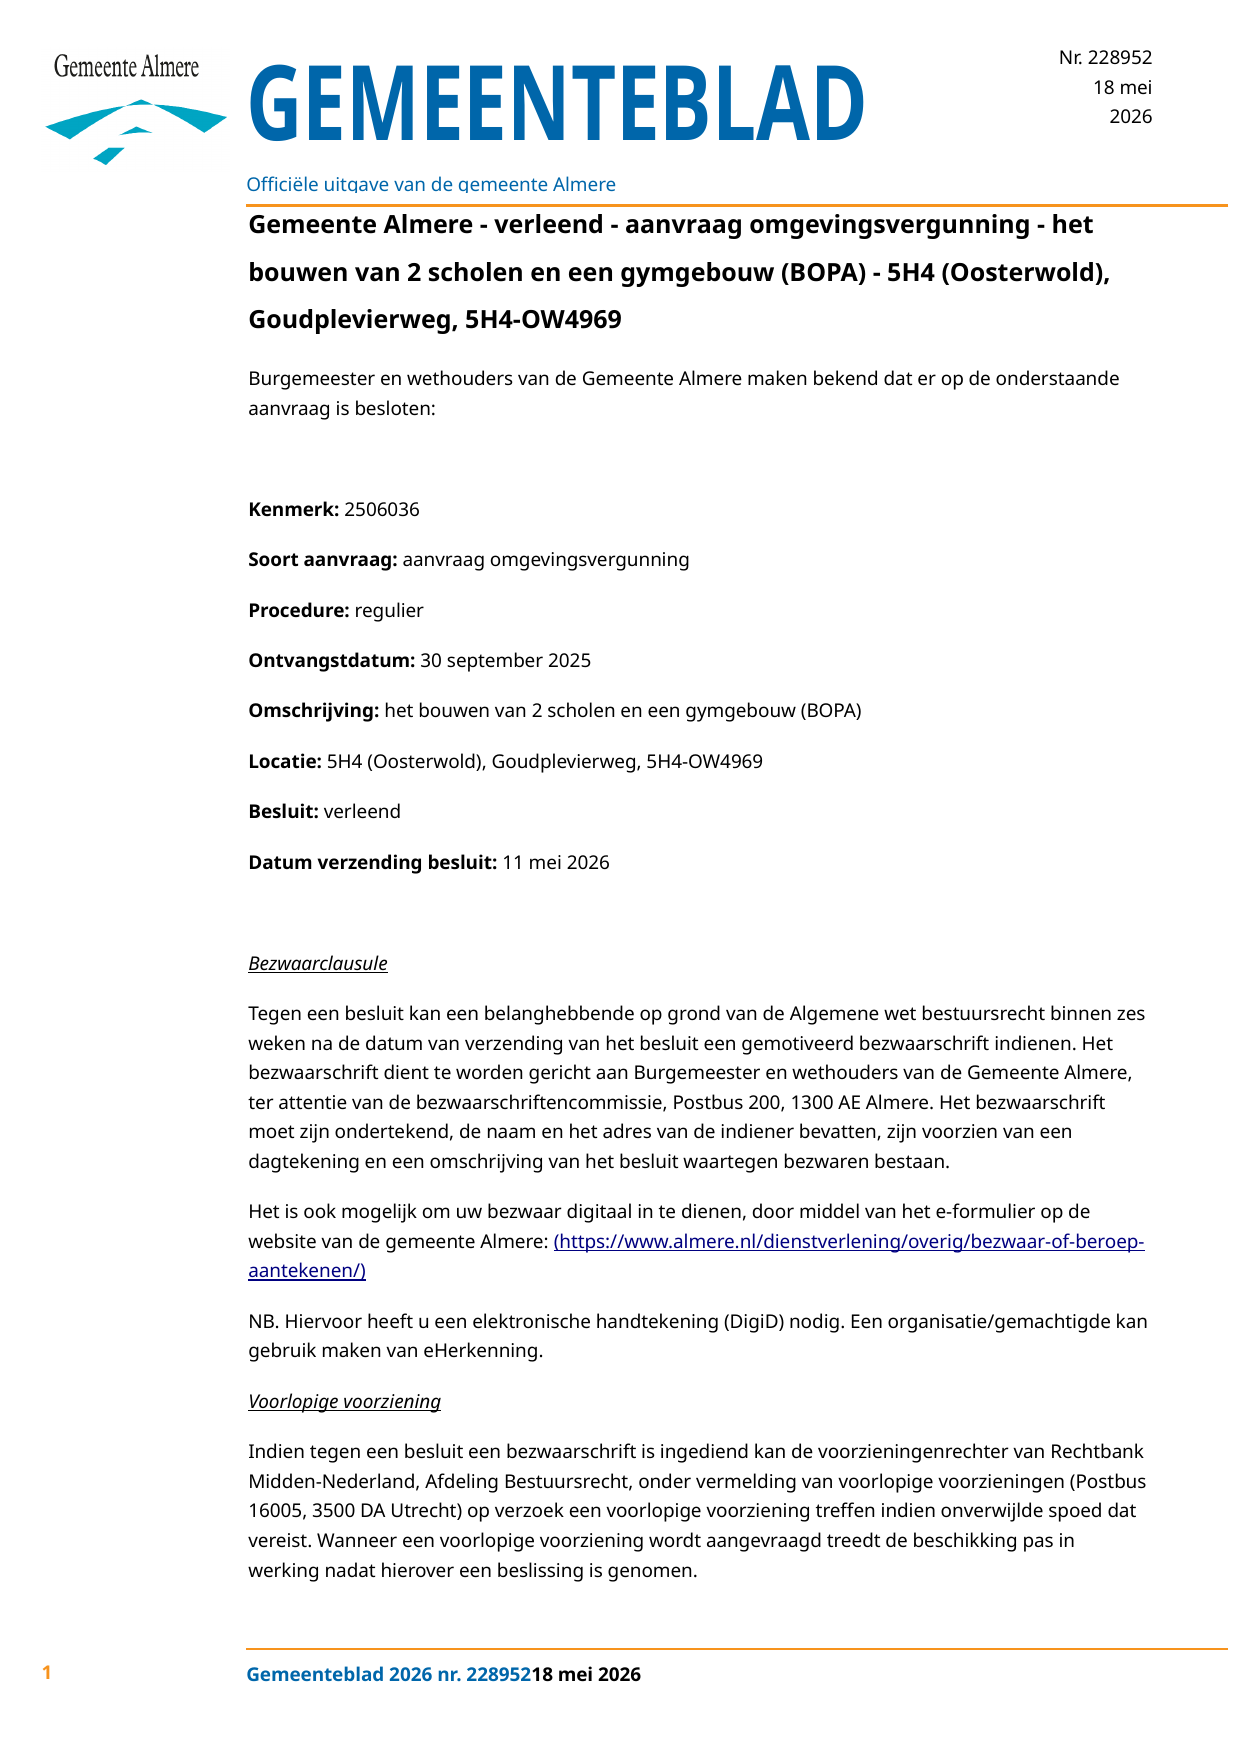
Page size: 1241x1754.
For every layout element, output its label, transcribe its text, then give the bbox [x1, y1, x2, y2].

text Datum verzending besluit: 11 mei 2026 [248, 849, 1152, 874]
text Voorlopige voorziening [248, 1388, 1152, 1414]
text Omschrijving: het bouwen van 2 scholen en een gymgebouw (BOPA) [248, 698, 1152, 723]
text Gemeente Almere - verleend - aanvraag omgevingsvergunning - het bouwen van 2 scholen en een gymgebouw (BOPA) - 5H4 (Oosterwold), Goudplevierweg, 5H4-OW4969 [248, 207, 1152, 336]
text NB. Hiervoor heeft u een elektronische handtekening (DigiD) nodig. Een organisatie/gemachtigde kan gebruik maken van eHerkenning. [248, 1308, 1152, 1363]
text Bezwaarclausule [248, 950, 1152, 975]
text Tegen een besluit kan een belanghebbende op grond van de Algemene wet bestuursrecht binnen zes weken na de datum van verzending van het besluit een gemotiveerd bezwaarschrift indienen. Het bezwaarschrift dient te worden gericht aan Burgemeester en wethouders van de Gemeente Almere, ter attentie van de bezwaarschriftencommissie, Postbus 200, 1300 AE Almere. Het bezwaarschrift moet zijn ondertekend, de naam en het adres van de indiener bevatten, zijn voorzien van een dagtekening en een omschrijving van het besluit waartegen bezwaren bestaan. [248, 1000, 1152, 1174]
text Procedure: regulier [248, 597, 1152, 622]
text Indien tegen een besluit een bezwaarschrift is ingediend kan de voorzieningenrechter van Rechtbank Midden-Nederland, Afdeling Bestuursrecht, onder vermelding van voorlopige voorzieningen (Postbus 16005, 3500 DA Utrecht) op verzoek een voorlopige voorziening treffen indien onverwijlde spoed dat vereist. Wanneer een voorlopige voorziening wordt aangevraagd treedt de beschikking pas in werking nadat hierover een beslissing is genomen. [248, 1438, 1152, 1582]
text Besluit: verleend [248, 798, 1152, 824]
picture [41, 47, 231, 172]
text Burgemeester en wethouders van de Gemeente Almere maken bekend dat er op de onderstaande aanvraag is besloten: [248, 366, 1152, 421]
text Het is ook mogelijk om uw bezwaar digitaal in te dienen, door middel van het e-formulier op de website van de gemeente Almere: (https://www.almere.nl/dienstverlening/overig/bezwaar-of-beroep-aantekenen/) [248, 1198, 1152, 1283]
text Locatie: 5H4 (Oosterwold), Goudplevierweg, 5H4-OW4969 [248, 748, 1152, 774]
text Soort aanvraag: aanvraag omgevingsvergunning [248, 546, 1152, 572]
text Ontvangstdatum: 30 september 2025 [248, 647, 1152, 673]
text Kenmerk: 2506036 [248, 496, 1152, 522]
